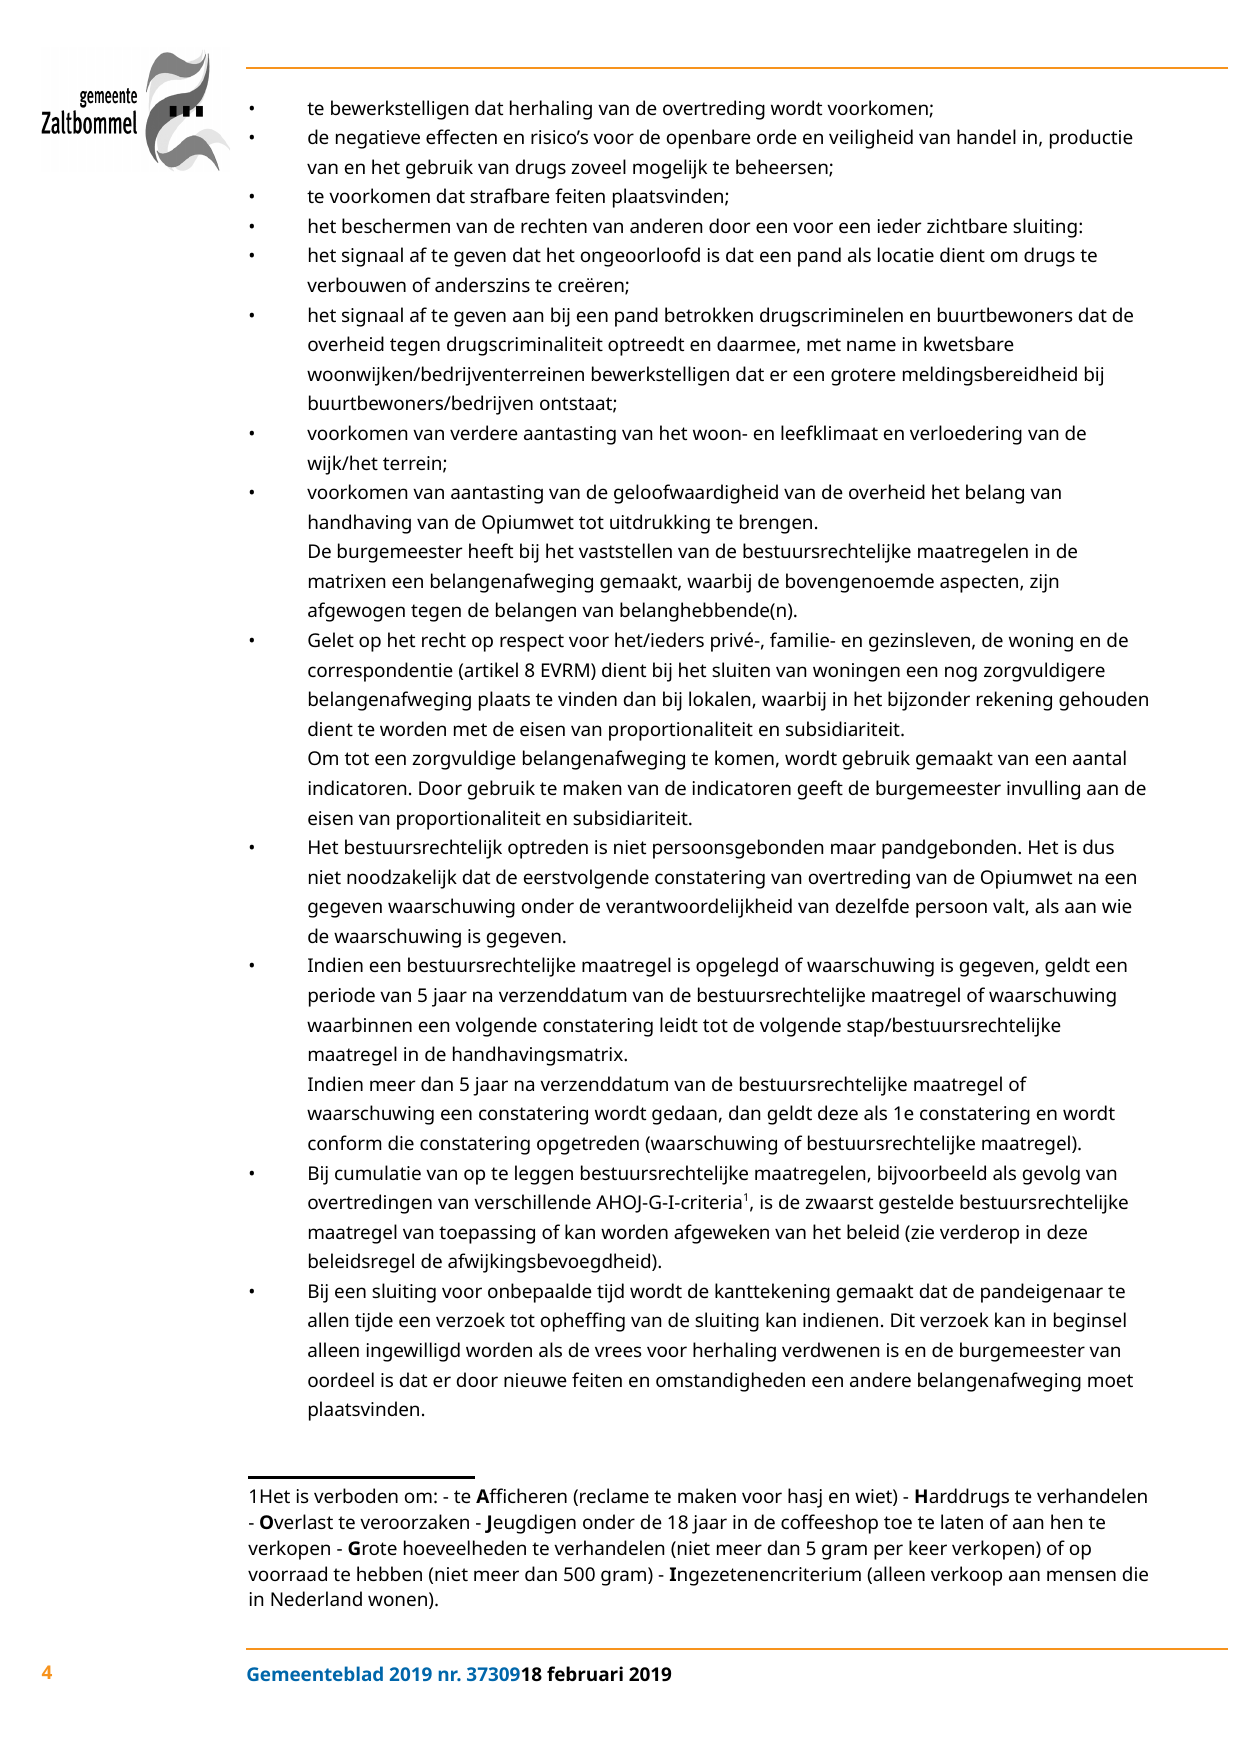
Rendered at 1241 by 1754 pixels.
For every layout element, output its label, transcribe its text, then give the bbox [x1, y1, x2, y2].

list De burgemeester heeft bij het vaststellen van de bestuursrechtelijke maatregelen in de matrixen een belangenafweging gemaakt, waarbij de bovengenoemde aspecten, zijn afgewogen tegen de belangen van belanghebbende(n). [248, 538, 1152, 623]
picture [41, 47, 231, 172]
list Indien een bestuursrechtelijke maatregel is opgelegd of waarschuwing is gegeven, geldt een periode van 5 jaar na verzenddatum van de bestuursrechtelijke maatregel of waarschuwing waarbinnen een volgende constatering leidt tot de volgende stap/bestuursrechtelijke maatregel in de handhavingsmatrix. [248, 953, 1152, 1067]
list het beschermen van de rechten van anderen door een voor een ieder zichtbare sluiting: [248, 213, 1152, 239]
list te voorkomen dat strafbare feiten plaatsvinden; [248, 183, 1152, 209]
list Om tot een zorgvuldige belangenafweging te komen, wordt gebruik gemaakt van een aantal indicatoren. Door gebruik te maken van de indicatoren geeft de burgemeester invulling aan de eisen van proportionaliteit en subsidiariteit. [248, 746, 1152, 831]
list het signaal af te geven dat het ongeoorloofd is dat een pand als locatie dient om drugs te verbouwen of anderszins te creëren; [248, 243, 1152, 298]
list te bewerkstelligen dat herhaling van de overtreding wordt voorkomen; [248, 95, 1152, 121]
list Het is verboden om: - te Afficheren (reclame te maken voor hasj en wiet) - Harddrugs te verhandelen - Overlast te veroorzaken - Jeugdigen onder de 18 jaar in de coffeeshop toe te laten of aan hen te verkopen - Grote hoeveelheden te verhandelen (niet meer dan 5 gram per keer verkopen) of op voorraad te hebben (niet meer dan 500 gram) - Ingezetenencriterium (alleen verkoop aan mensen die in Nederland wonen). [248, 1483, 1152, 1612]
list het signaal af te geven aan bij een pand betrokken drugscriminelen en buurtbewoners dat de overheid tegen drugscriminaliteit optreedt en daarmee, met name in kwetsbare woonwijken/bedrijventerreinen bewerkstelligen dat er een grotere meldingsbereidheid bij buurtbewoners/bedrijven ontstaat; [248, 302, 1152, 416]
list Bij een sluiting voor onbepaalde tijd wordt de kanttekening gemaakt dat de pandeigenaar te allen tijde een verzoek tot opheffing van de sluiting kan indienen. Dit verzoek kan in beginsel alleen ingewilligd worden als de vrees voor herhaling verdwenen is en de burgemeester van oordeel is dat er door nieuwe feiten en omstandigheden een andere belangenafweging moet plaatsvinden. [248, 1278, 1152, 1422]
list de negatieve effecten en risico’s voor de openbare orde en veiligheid van handel in, productie van en het gebruik van drugs zoveel mogelijk te beheersen; [248, 124, 1152, 180]
list Indien meer dan 5 jaar na verzenddatum van de bestuursrechtelijke maatregel of waarschuwing een constatering wordt gedaan, dan geldt deze als 1e constatering en wordt conform die constatering opgetreden (waarschuwing of bestuursrechtelijke maatregel). [248, 1071, 1152, 1156]
list Het bestuursrechtelijk optreden is niet persoonsgebonden maar pandgebonden. Het is dus niet noodzakelijk dat de eerstvolgende constatering van overtreding van de Opiumwet na een gegeven waarschuwing onder de verantwoordelijkheid van dezelfde persoon valt, als aan wie de waarschuwing is gegeven. [248, 834, 1152, 949]
list Gelet op het recht op respect voor het/ieders privé-, familie- en gezinsleven, de woning en de correspondentie (artikel 8 EVRM) dient bij het sluiten van woningen een nog zorgvuldigere belangenafweging plaats te vinden dan bij lokalen, waarbij in het bijzonder rekening gehouden dient te worden met de eisen van proportionaliteit en subsidiariteit. [248, 627, 1152, 742]
list voorkomen van verdere aantasting van het woon- en leefklimaat en verloedering van de wijk/het terrein; [248, 420, 1152, 476]
list Bij cumulatie van op te leggen bestuursrechtelijke maatregelen, bijvoorbeeld als gevolg van overtredingen van verschillende AHOJ-G-I-criteria, is de zwaarst gestelde bestuursrechtelijke maatregel van toepassing of kan worden afgeweken van het beleid (zie verderop in deze beleidsregel de afwijkingsbevoegdheid). [248, 1160, 1152, 1274]
list voorkomen van aantasting van de geloofwaardigheid van de overheid het belang van handhaving van de Opiumwet tot uitdrukking te brengen. [248, 479, 1152, 535]
